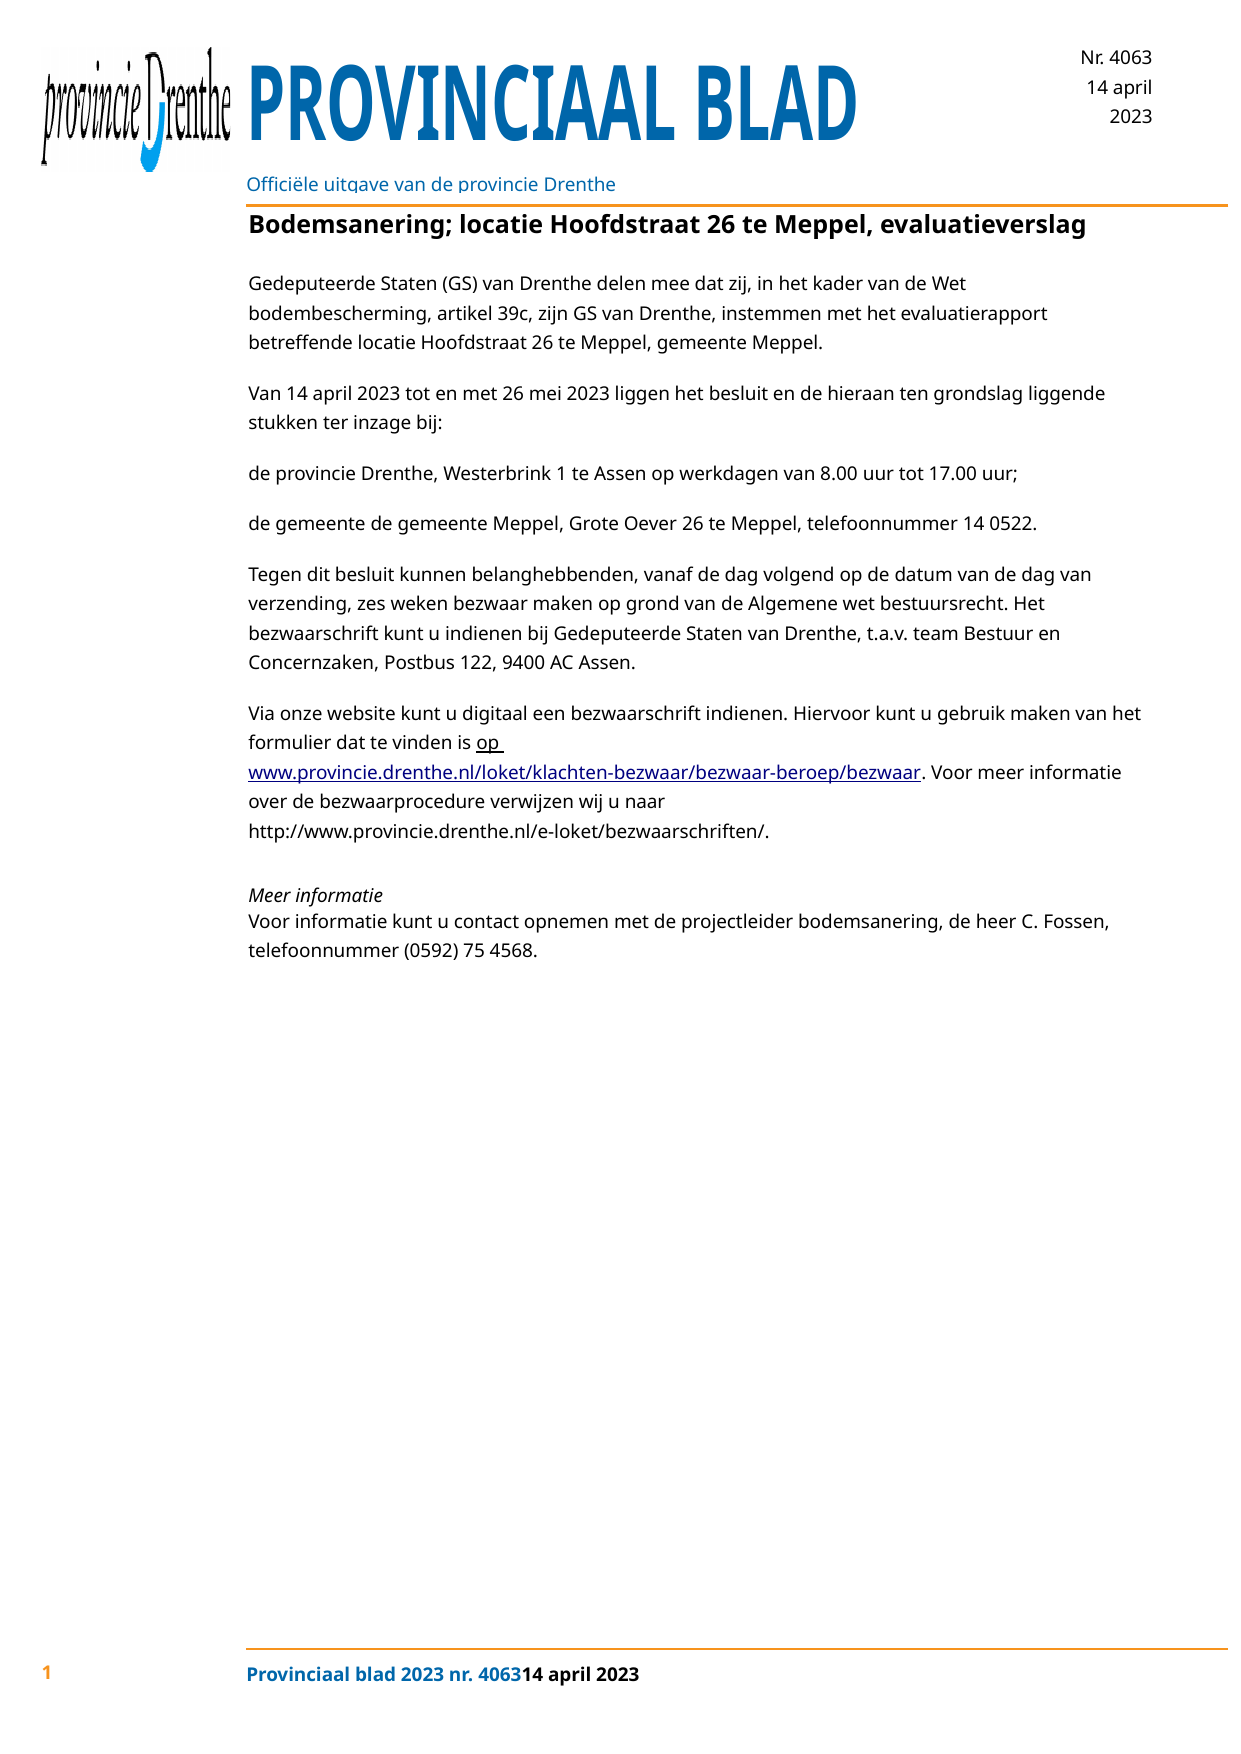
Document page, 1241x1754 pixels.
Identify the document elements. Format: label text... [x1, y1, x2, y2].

text de provincie Drenthe, Westerbrink 1 te Assen op werkdagen van 8.00 uur tot 17.00 uur; [248, 460, 1152, 486]
text Voor informatie kunt u contact opnemen met de projectleider bodemsanering, de heer C. Fossen, telefoonnummer (0592) 75 4568. [248, 908, 1152, 963]
text Gedeputeerde Staten (GS) van Drenthe delen mee dat zij, in het kader van de Wet bodembescherming, artikel 39c, zijn GS van Drenthe, instemmen met het evaluatierapport betreffende locatie Hoofdstraat 26 te Meppel, gemeente Meppel. [248, 270, 1152, 355]
text Van 14 april 2023 tot en met 26 mei 2023 liggen het besluit en de hieraan ten grondslag liggende stukken ter inzage bij: [248, 380, 1152, 435]
text Bodemsanering; locatie Hoofdstraat 26 te Meppel, evaluatieverslag [248, 207, 1152, 241]
text Tegen dit besluit kunnen belanghebbenden, vanaf de dag volgend op de datum van de dag van verzending, zes weken bezwaar maken op grond van de Algemene wet bestuursrecht. Het bezwaarschrift kunt u indienen bij Gedeputeerde Staten van Drenthe, t.a.v. team Bestuur en Concernzaken, Postbus 122, 9400 AC Assen. [248, 561, 1152, 675]
text Via onze website kunt u digitaal een bezwaarschrift indienen. Hiervoor kunt u gebruik maken van het formulier dat te vinden is op www.provincie.drenthe.nl/loket/klachten-bezwaar/bezwaar-beroep/bezwaar. Voor meer informatie over de bezwaarprocedure verwijzen wij u naar http://www.provincie.drenthe.nl/e-loket/bezwaarschriften/. [248, 700, 1152, 844]
text de gemeente de gemeente Meppel, Grote Oever 26 te Meppel, telefoonnummer 14 0522. [248, 510, 1152, 536]
text Meer informatie [248, 882, 1152, 908]
picture [41, 47, 231, 172]
